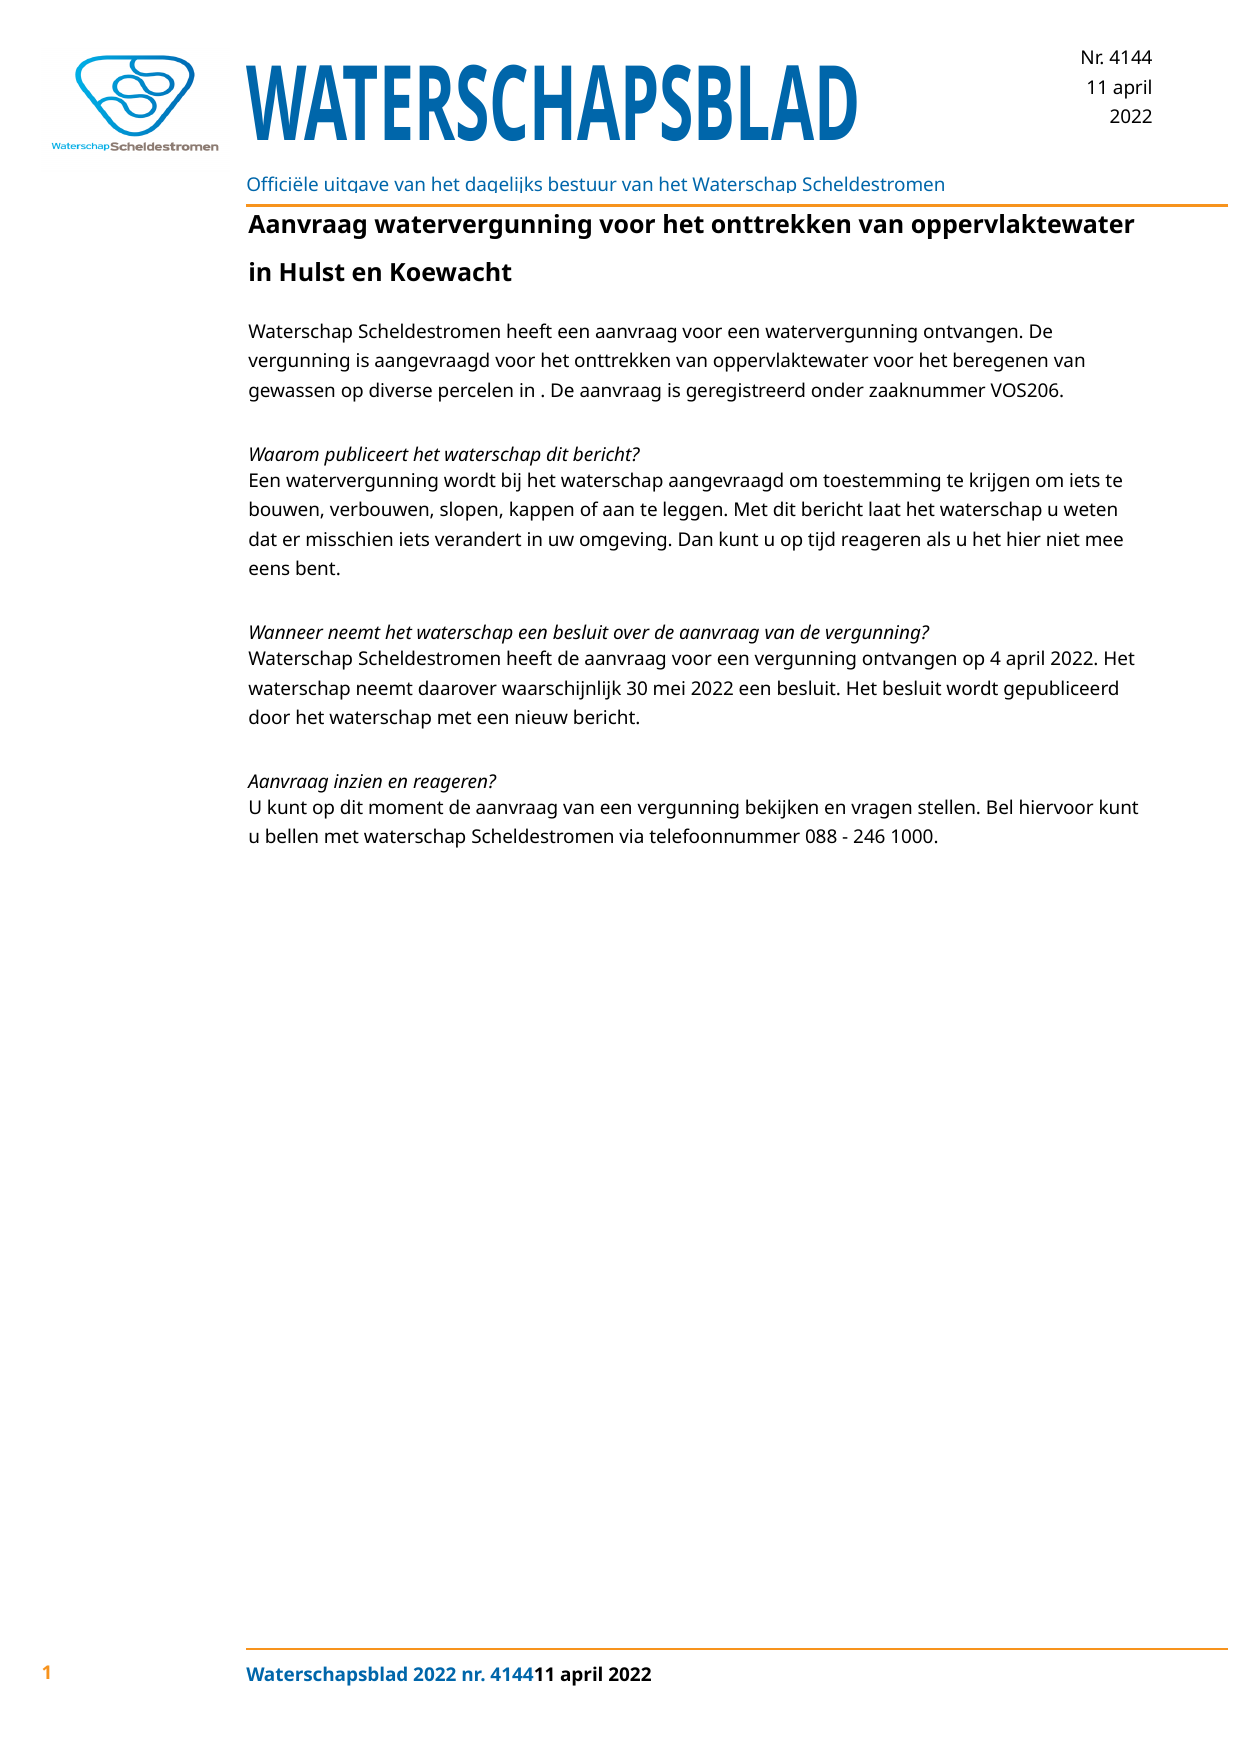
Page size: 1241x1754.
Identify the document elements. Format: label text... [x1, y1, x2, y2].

text U kunt op dit moment de aanvraag van een vergunning bekijken en vragen stellen. Bel hiervoor kunt u bellen met waterschap Scheldestromen via telefoonnummer 088 - 246 1000. [248, 794, 1152, 849]
text Waterschap Scheldestromen heeft een aanvraag voor een watervergunning ontvangen. De vergunning is aangevraagd voor het onttrekken van oppervlaktewater voor het beregenen van gewassen op diverse percelen in . De aanvraag is geregistreerd onder zaaknummer VOS206. [248, 318, 1152, 403]
text Waarom publiceert het waterschap dit bericht? [248, 441, 1152, 467]
text Waterschap Scheldestromen heeft de aanvraag voor een vergunning ontvangen op 4 april 2022. Het waterschap neemt daarover waarschijnlijk 30 mei 2022 een besluit. Het besluit wordt gepubliceerd door het waterschap met een nieuw bericht. [248, 645, 1152, 730]
text Aanvraag watervergunning voor het onttrekken van oppervlaktewater in Hulst en Koewacht [248, 207, 1152, 288]
text Een watervergunning wordt bij het waterschap aangevraagd om toestemming te krijgen om iets te bouwen, verbouwen, slopen, kappen of aan te leggen. Met dit bericht laat het waterschap u weten dat er misschien iets verandert in uw omgeving. Dan kunt u op tijd reageren als u het hier niet mee eens bent. [248, 467, 1152, 581]
text Aanvraag inzien en reageren? [248, 768, 1152, 794]
picture [41, 47, 231, 172]
text Wanneer neemt het waterschap een besluit over de aanvraag van de vergunning? [248, 619, 1152, 645]
